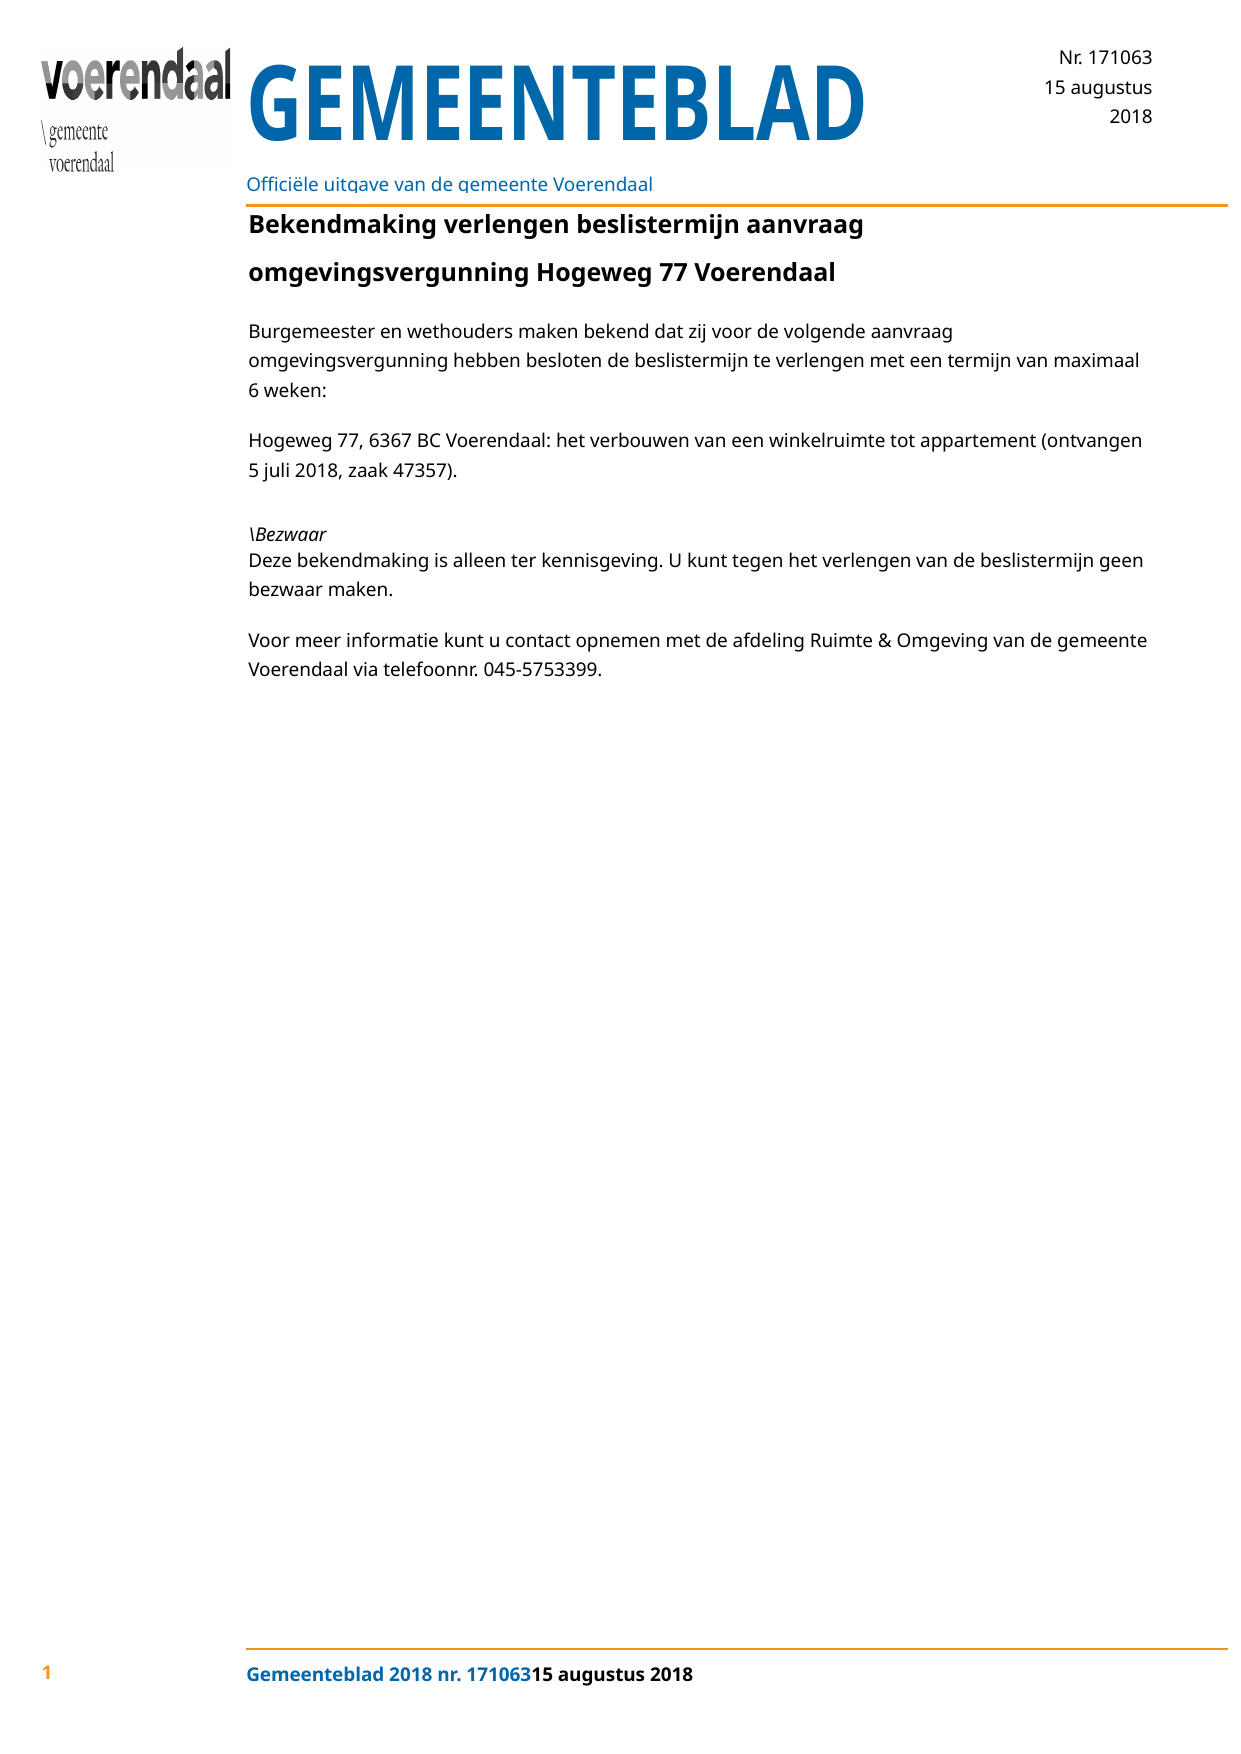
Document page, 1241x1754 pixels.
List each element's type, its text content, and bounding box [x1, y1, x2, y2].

picture [41, 47, 231, 172]
text \Bezwaar [248, 521, 1152, 547]
text Burgemeester en wethouders maken bekend dat zij voor de volgende aanvraag omgevingsvergunning hebben besloten de beslistermijn te verlengen met een termijn van maximaal 6 weken: [248, 318, 1152, 403]
text Voor meer informatie kunt u contact opnemen met de afdeling Ruimte & Omgeving van de gemeente Voerendaal via telefoonnr. 045-5753399. [248, 627, 1152, 682]
text Deze bekendmaking is alleen ter kennisgeving. U kunt tegen het verlengen van de beslistermijn geen bezwaar maken. [248, 547, 1152, 602]
text Bekendmaking verlengen beslistermijn aanvraag omgevingsvergunning Hogeweg 77 Voerendaal [248, 207, 1152, 288]
text Hogeweg 77, 6367 BC Voerendaal: het verbouwen van een winkelruimte tot appartement (ontvangen 5 juli 2018, zaak 47357). [248, 427, 1152, 483]
